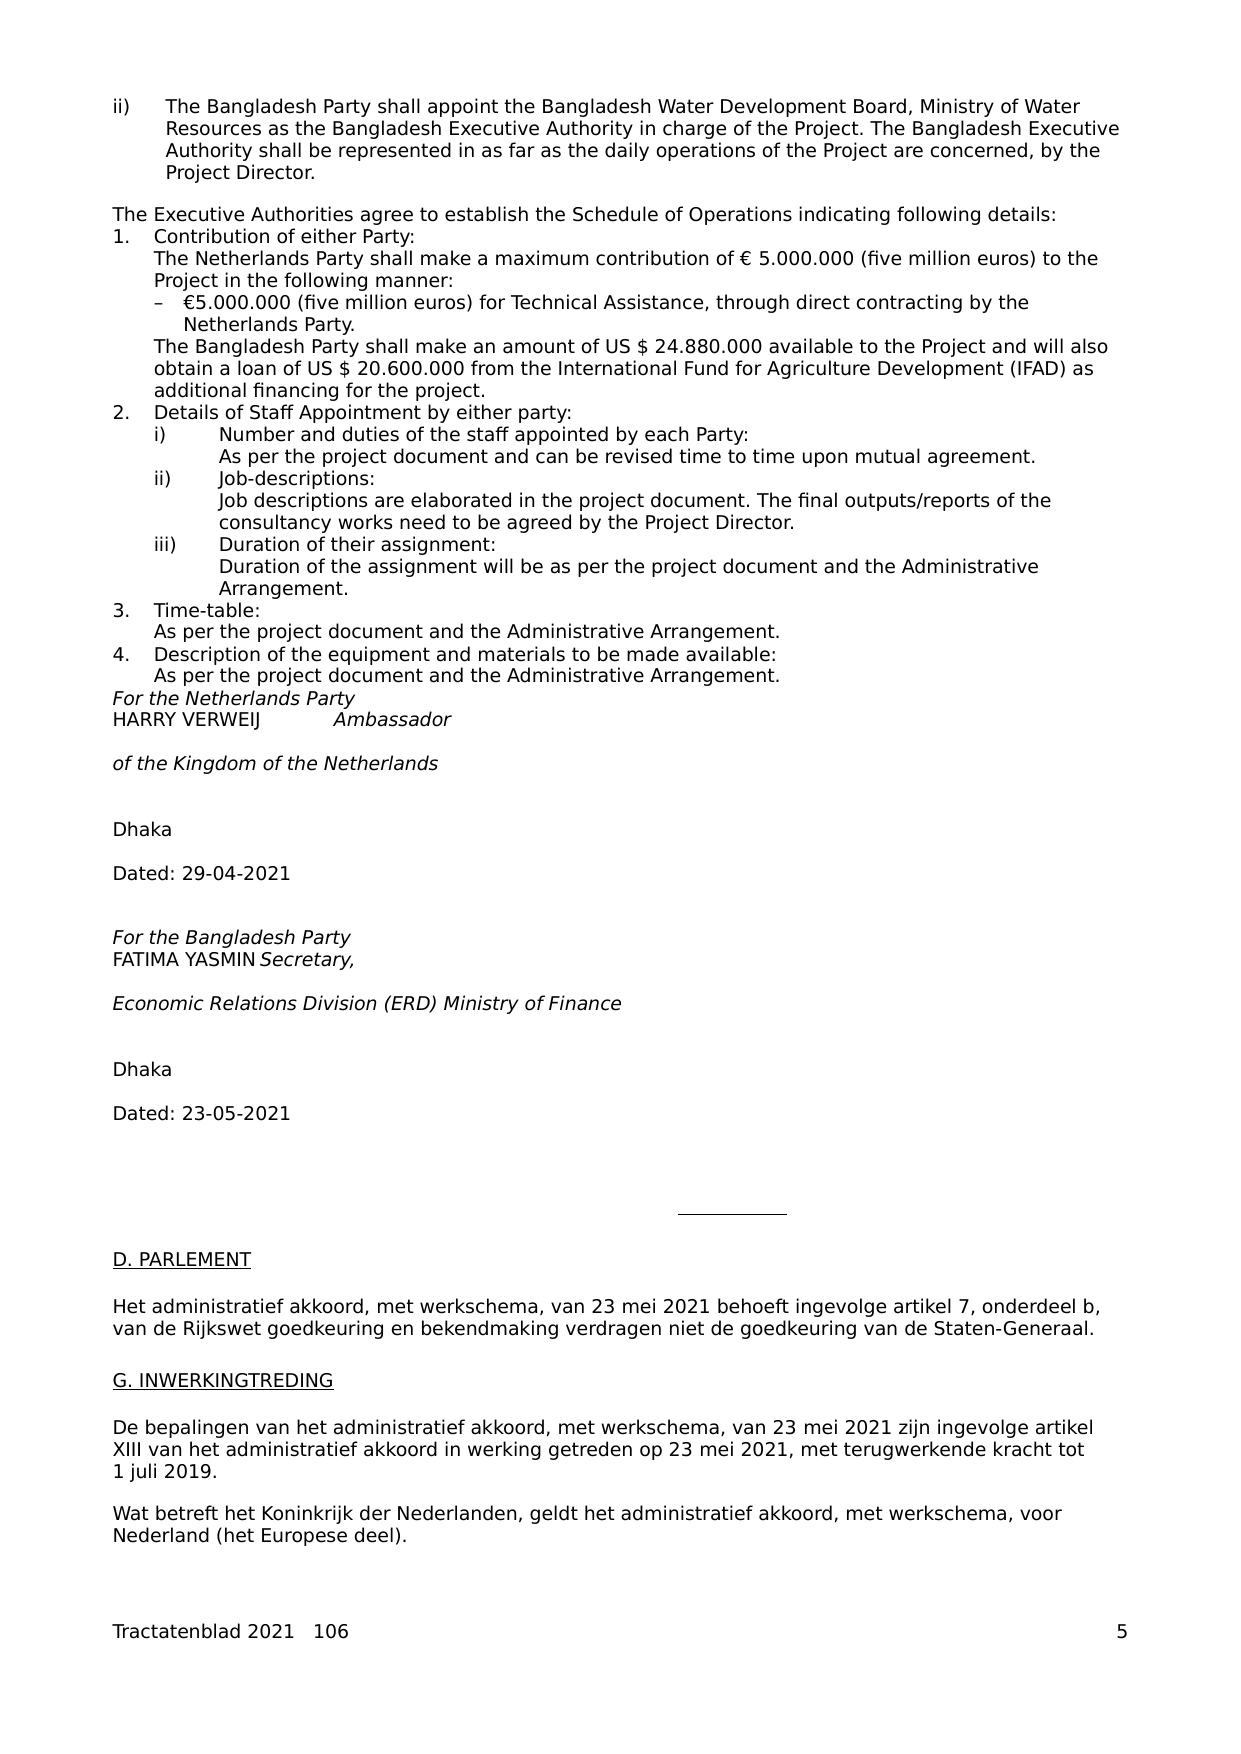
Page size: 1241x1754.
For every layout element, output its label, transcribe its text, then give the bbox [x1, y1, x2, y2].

text Het administratief akkoord, met werkschema, van 23 mei 2021 behoeft ingevolge artikel 7, onderdeel b, van de Rijkswet goedkeuring en bekendmaking verdragen niet de goedkeuring van de Staten-Generaal. [112, 1296, 1128, 1340]
text For the Bangladesh Party FATIMA YASMIN Secretary, Economic Relations Division (ERD) Ministry of Finance Dhaka Dated: 23-05-2021 [112, 927, 1128, 1147]
text The Executive Authorities agree to establish the Schedule of Operations indicating following details: [112, 204, 1128, 226]
text 1. Contribution of either Party: [112, 226, 1128, 248]
subtitle G. INWERKINGTREDING [112, 1370, 1128, 1392]
text For the Netherlands Party HARRY VERWEIJ Ambassador of the Kingdom of the Netherlands Dhaka Dated: 29-04-2021 [112, 687, 1128, 907]
text Duration of the assignment will be as per the project document and the Administrative Arrangement. [218, 556, 1128, 599]
text As per the project document and can be revised time to time upon mutual agreement. [218, 446, 1128, 468]
text De bepalingen van het administratief akkoord, met werkschema, van 23 mei 2021 zijn ingevolge artikel XIII van het administratief akkoord in werking getreden op 23 mei 2021, met terugwerkende kracht tot 1 juli 2019. [112, 1417, 1128, 1483]
subtitle D. PARLEMENT [112, 1249, 1128, 1271]
text iii) Duration of their assignment: [153, 533, 1128, 556]
text The Bangladesh Party shall make an amount of US $ 24.880.000 available to the Project and will also obtain a loan of US $ 20.600.000 from the International Fund for Agriculture Development (IFAD) as additional financing for the project. [153, 336, 1128, 402]
text As per the project document and the Administrative Arrangement. [153, 665, 1128, 687]
text The Netherlands Party shall make a maximum contribution of € 5.000.000 (five million euros) to the Project in the following manner: [153, 248, 1128, 292]
text 4. Description of the equipment and materials to be made available: [112, 643, 1128, 665]
text As per the project document and the Administrative Arrangement. [153, 621, 1128, 643]
text ii) The Bangladesh Party shall appoint the Bangladesh Water Development Board, Ministry of Water Resources as the Bangladesh Executive Authority in charge of the Project. The Bangladesh Executive Authority shall be represented in as far as the daily operations of the Project are concerned, by the Project Director. [112, 96, 1128, 184]
text Wat betreft het Koninkrijk der Nederlanden, geldt het administratief akkoord, met werkschema, voor Nederland (het Europese deel). [112, 1503, 1128, 1547]
text – €5.000.000 (five million euros) for Technical Assistance, through direct contracting by the Netherlands Party. [153, 292, 1128, 336]
text ii) Job-descriptions: [153, 468, 1128, 489]
text i) Number and duties of the staff appointed by each Party: [153, 424, 1128, 446]
text 2. Details of Staff Appointment by either party: [112, 402, 1128, 424]
text Job descriptions are elaborated in the project document. The final outputs/reports of the consultancy works need to be agreed by the Project Director. [218, 489, 1128, 533]
text 3. Time-table: [112, 599, 1128, 621]
